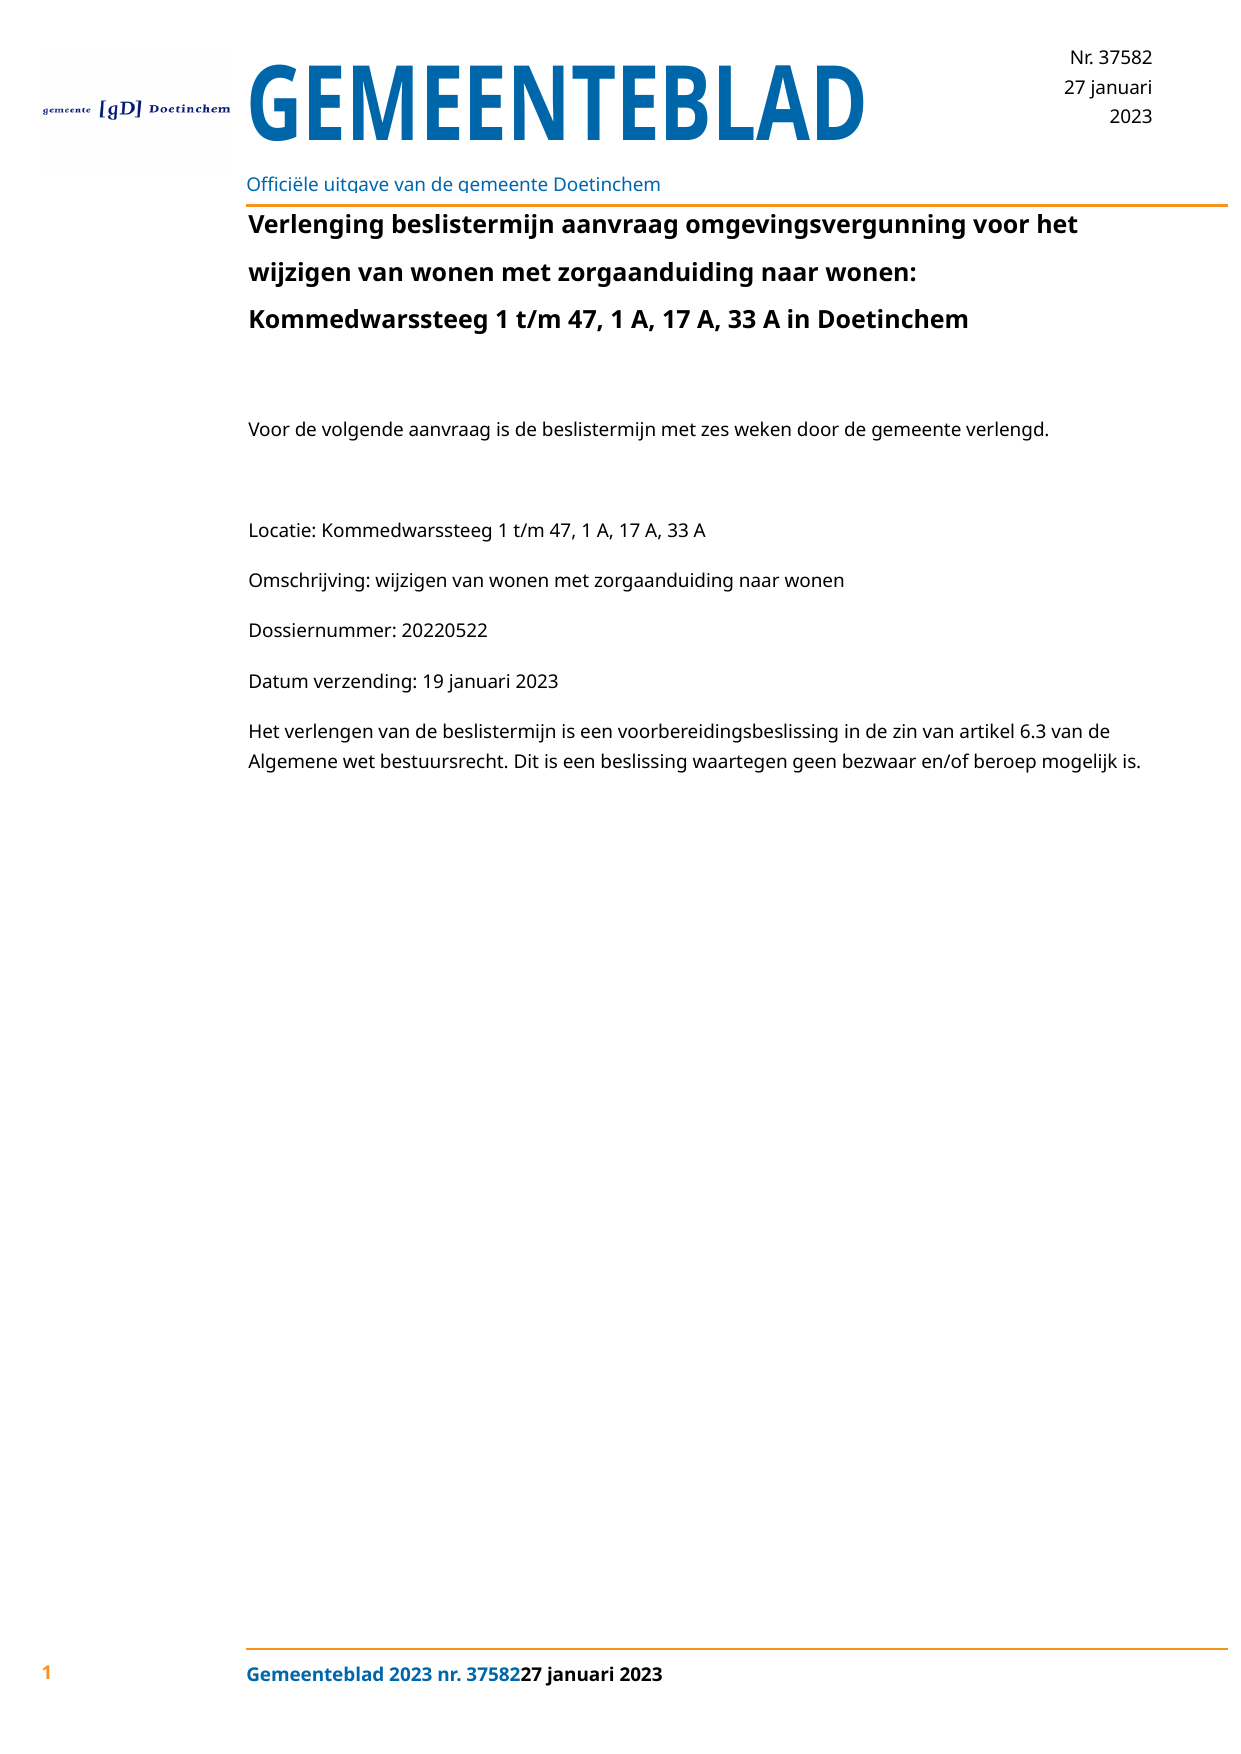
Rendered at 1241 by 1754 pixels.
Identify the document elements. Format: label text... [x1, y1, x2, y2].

text Omschrijving: wijzigen van wonen met zorgaanduiding naar wonen [248, 567, 1152, 593]
text Dossiernummer: 20220522 [248, 618, 1152, 643]
text Locatie: Kommedwarssteeg 1 t/m 47, 1 A, 17 A, 33 A [248, 517, 1152, 542]
text Voor de volgende aanvraag is de beslistermijn met zes weken door de gemeente verlengd. [248, 416, 1152, 442]
text Verlenging beslistermijn aanvraag omgevingsvergunning voor het wijzigen van wonen met zorgaanduiding naar wonen: Kommedwarssteeg 1 t/m 47, 1 A, 17 A, 33 A in Doetinchem [248, 207, 1152, 336]
text Datum verzending: 19 januari 2023 [248, 668, 1152, 694]
picture [41, 47, 231, 172]
text Het verlengen van de beslistermijn is een voorbereidingsbeslissing in de zin van artikel 6.3 van de Algemene wet bestuursrecht. Dit is een beslissing waartegen geen bezwaar en/of beroep mogelijk is. [248, 718, 1152, 774]
